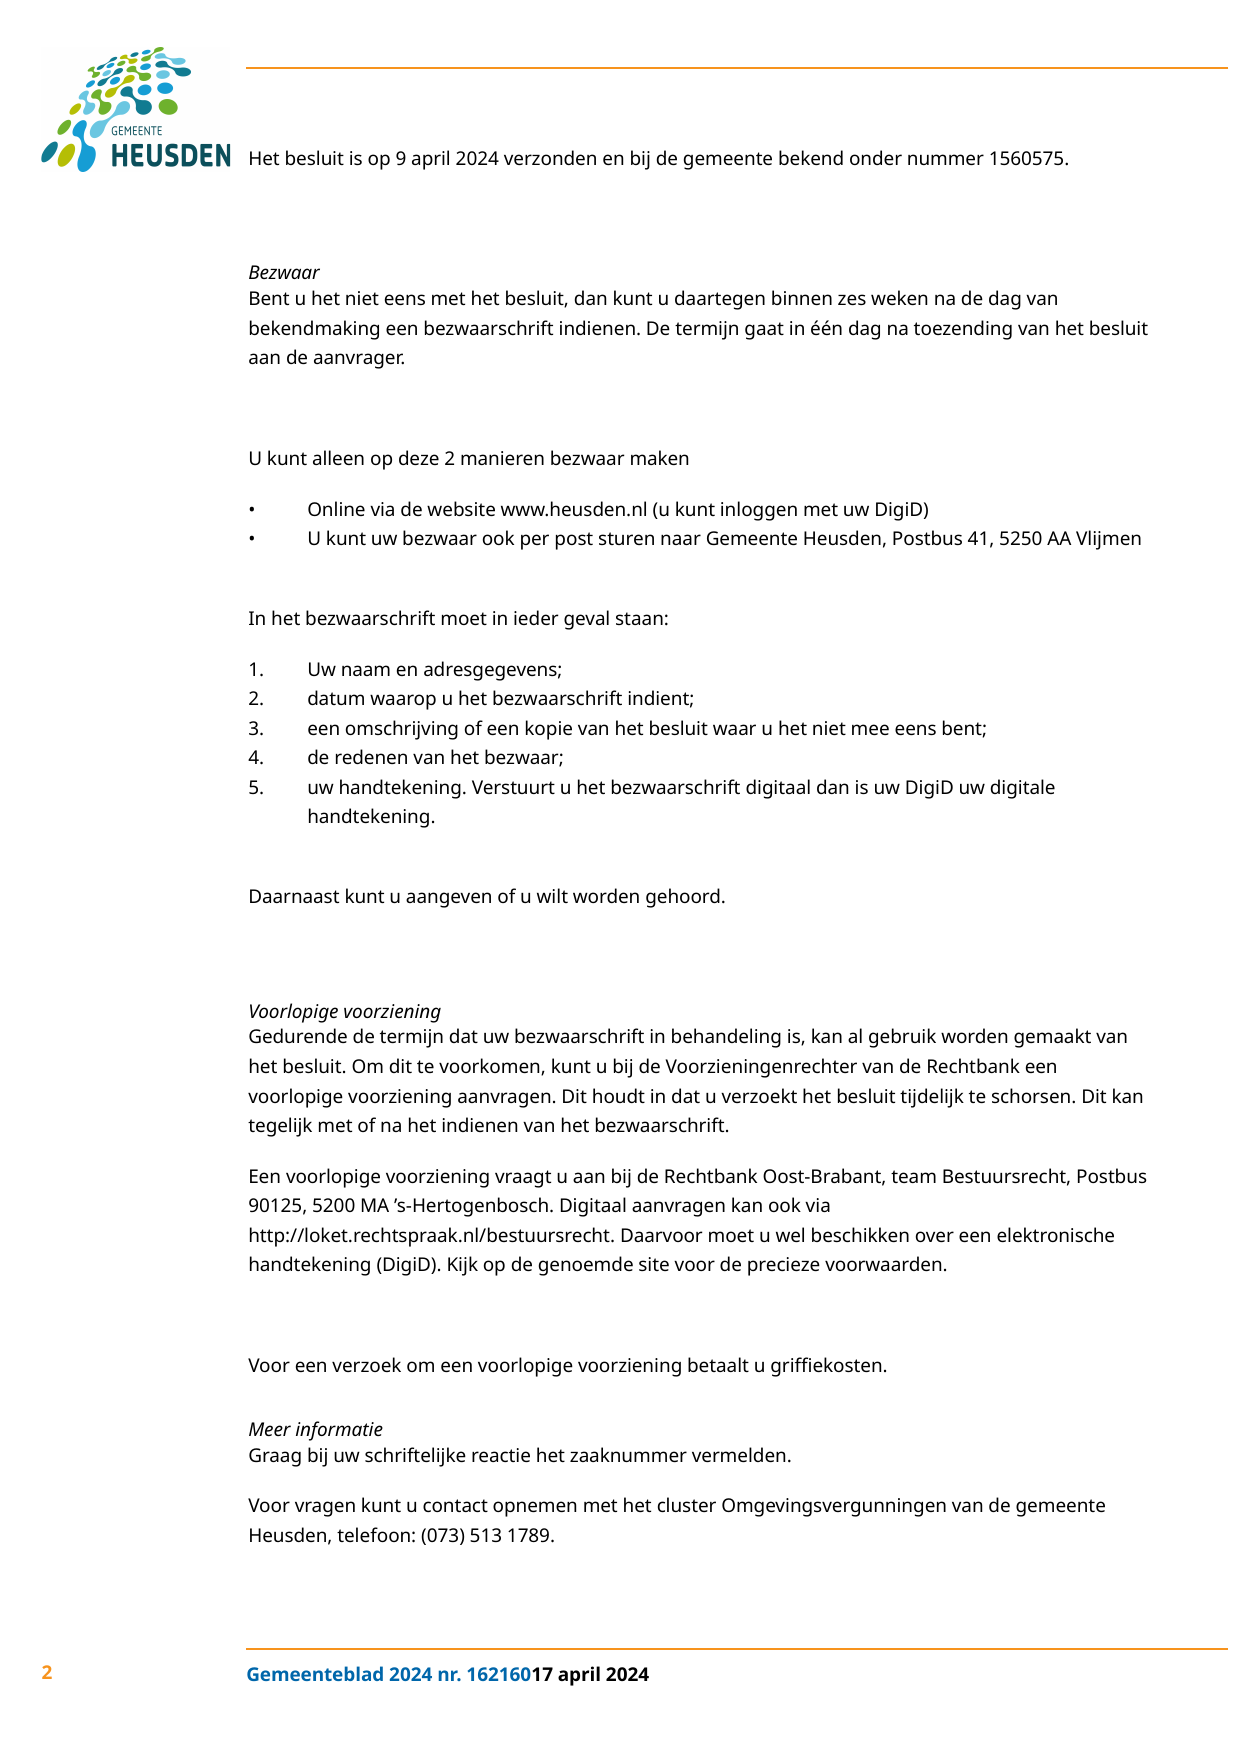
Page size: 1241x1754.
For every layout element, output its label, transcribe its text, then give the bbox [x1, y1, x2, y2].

picture [41, 47, 231, 172]
text Voor vragen kunt u contact opnemen met het cluster Omgevingsvergunningen van de gemeente Heusden, telefoon: (073) 513 1789. [248, 1493, 1152, 1548]
text U kunt alleen op deze 2 manieren bezwaar maken [248, 445, 1152, 471]
text Meer informatie [248, 1416, 1152, 1442]
text Het besluit is op 9 april 2024 verzonden en bij de gemeente bekend onder nummer 1560575. [248, 145, 1152, 171]
list de redenen van het bezwaar; [248, 744, 1152, 770]
text Een voorlopige voorziening vraagt u aan bij de Rechtbank Oost-Brabant, team Bestuursrecht, Postbus 90125, 5200 MA ’s-Hertogenbosch. Digitaal aanvragen kan ook via http://loket.rechtspraak.nl/bestuursrecht. Daarvoor moet u wel beschikken over een elektronische handtekening (DigiD). Kijk op de genoemde site voor de precieze voorwaarden. [248, 1163, 1152, 1277]
text Bezwaar [248, 259, 1152, 285]
text Voor een verzoek om een voorlopige voorziening betaalt u griffiekosten. [248, 1352, 1152, 1378]
list Online via de website www.heusden.nl (u kunt inloggen met uw DigiD) [248, 496, 1152, 521]
text Voorlopige voorziening [248, 998, 1152, 1024]
text Bent u het niet eens met het besluit, dan kunt u daartegen binnen zes weken na de dag van bekendmaking een bezwaarschrift indienen. De termijn gaat in één dag na toezending van het besluit aan de aanvrager. [248, 285, 1152, 370]
text Graag bij uw schriftelijke reactie het zaaknummer vermelden. [248, 1442, 1152, 1468]
list uw handtekening. Verstuurt u het bezwaarschrift digitaal dan is uw DigiD uw digitale handtekening. [248, 774, 1152, 829]
list Uw naam en adresgegevens; [248, 656, 1152, 681]
list U kunt uw bezwaar ook per post sturen naar Gemeente Heusden, Postbus 41, 5250 AA Vlijmen [248, 525, 1152, 551]
text Gedurende de termijn dat uw bezwaarschrift in behandeling is, kan al gebruik worden gemaakt van het besluit. Om dit te voorkomen, kunt u bij de Voorzieningenrechter van de Rechtbank een voorlopige voorziening aanvragen. Dit houdt in dat u verzoekt het besluit tijdelijk te schorsen. Dit kan tegelijk met of na het indienen van het bezwaarschrift. [248, 1024, 1152, 1138]
text Daarnaast kunt u aangeven of u wilt worden gehoord. [248, 884, 1152, 909]
list datum waarop u het bezwaarschrift indient; [248, 685, 1152, 711]
text In het bezwaarschrift moet in ieder geval staan: [248, 605, 1152, 631]
list een omschrijving of een kopie van het besluit waar u het niet mee eens bent; [248, 715, 1152, 741]
